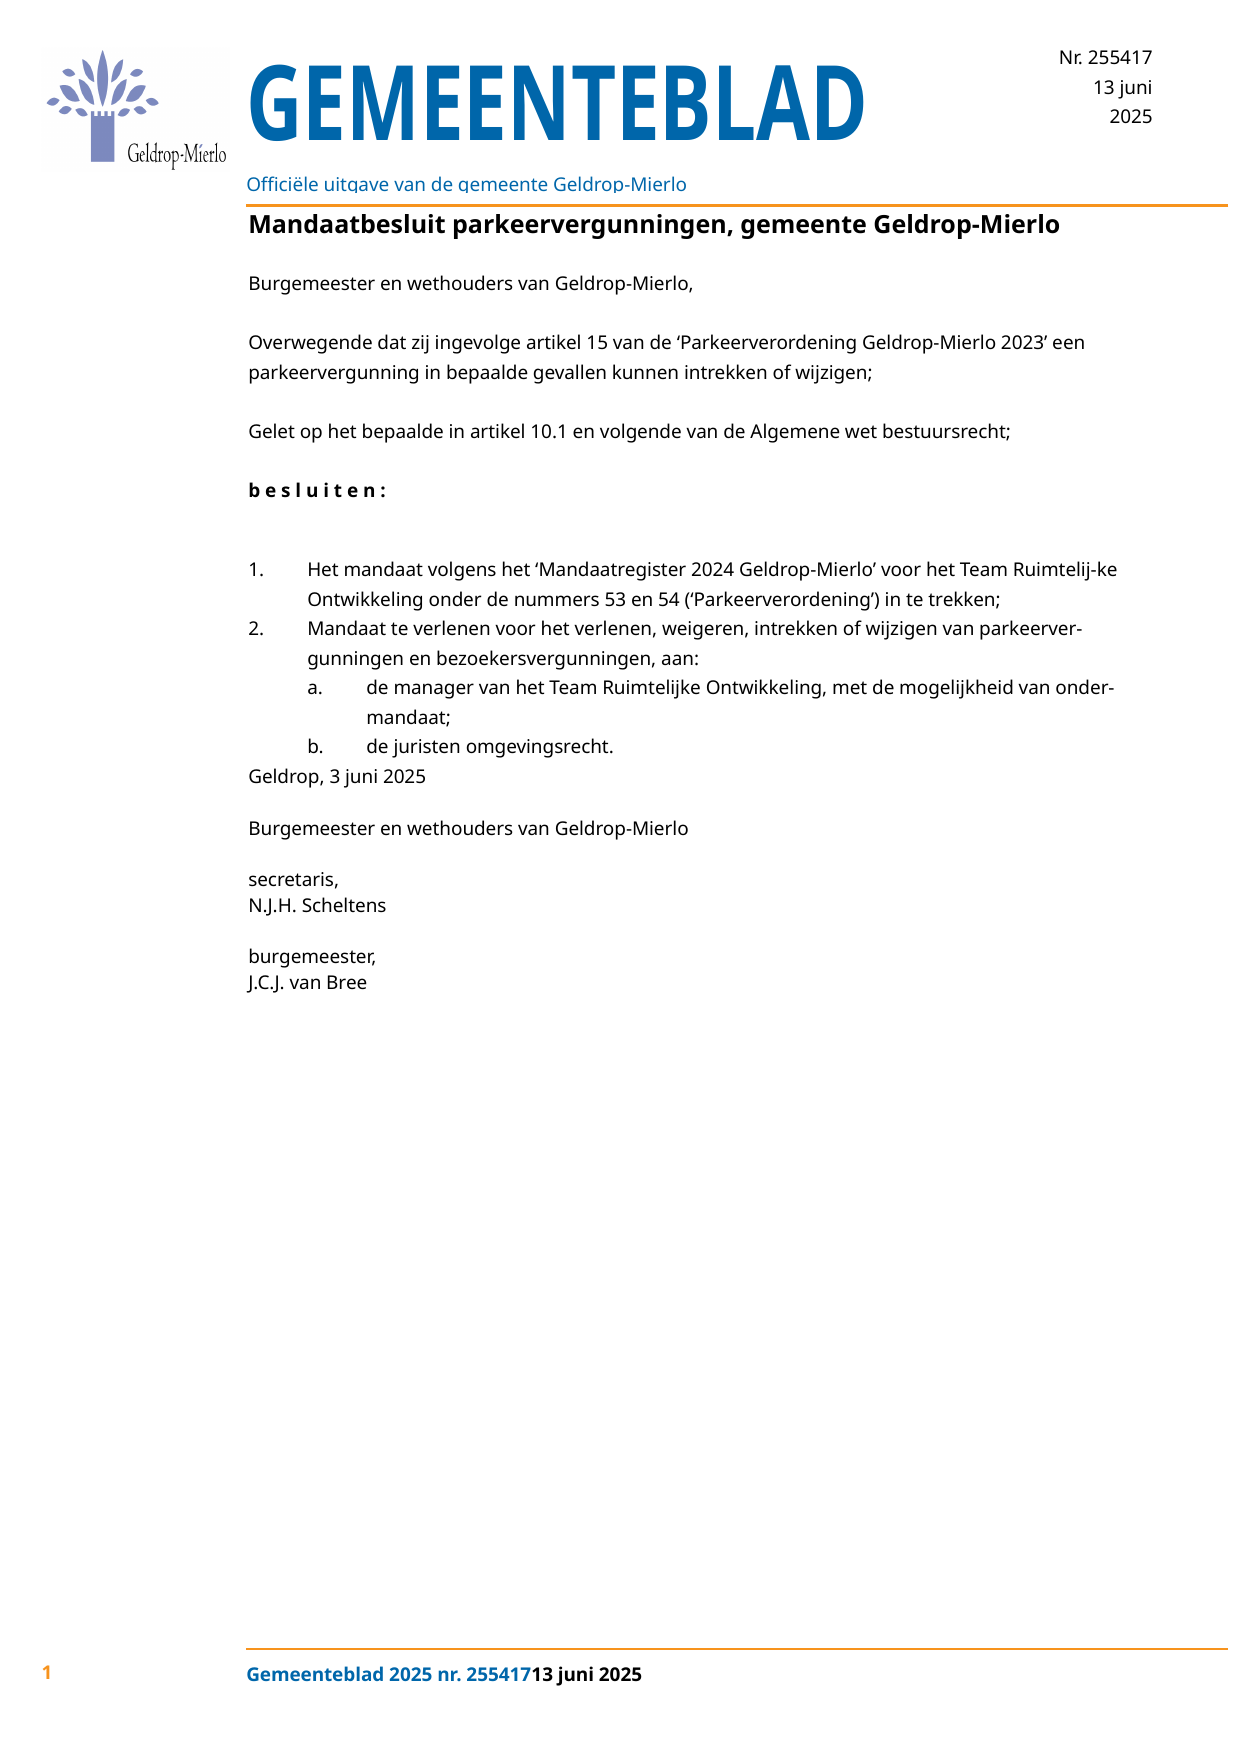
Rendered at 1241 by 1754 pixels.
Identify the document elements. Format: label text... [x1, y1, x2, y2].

text Geldrop, 3 juni 2025 [248, 763, 1152, 789]
text Gelet op het bepaalde in artikel 10.1 en volgende van de Algemene wet bestuursrecht; [248, 418, 1152, 444]
list Het mandaat volgens het ‘Mandaatregister 2024 Geldrop-Mierlo’ voor het Team Ruimtelij-ke Ontwikkeling onder de nummers 53 en 54 (‘Parkeerverordening’) in te trekken; [248, 556, 1152, 612]
picture [41, 47, 231, 172]
text Mandaatbesluit parkeervergunningen, gemeente Geldrop-Mierlo [248, 207, 1152, 241]
list de juristen omgevingsrecht. [307, 734, 1152, 759]
text Burgemeester en wethouders van Geldrop-Mierlo, [248, 270, 1152, 296]
list de manager van het Team Ruimtelijke Ontwikkeling, met de mogelijkheid van onder-mandaat; [307, 674, 1152, 730]
text burgemeester, [248, 943, 1152, 969]
text b e s l u i t e n : [248, 477, 1152, 503]
text J.C.J. van Bree [248, 969, 1152, 995]
text Overwegende dat zij ingevolge artikel 15 van de ‘Parkeerverordening Geldrop-Mierlo 2023’ een parkeervergunning in bepaalde gevallen kunnen intrekken of wijzigen; [248, 329, 1152, 385]
text N.J.H. Scheltens [248, 892, 1152, 918]
text secretaris, [248, 866, 1152, 892]
list Mandaat te verlenen voor het verlenen, weigeren, intrekken of wijzigen van parkeerver-gunningen en bezoekersvergunningen, aan: [248, 615, 1152, 671]
text Burgemeester en wethouders van Geldrop-Mierlo [248, 815, 1152, 841]
